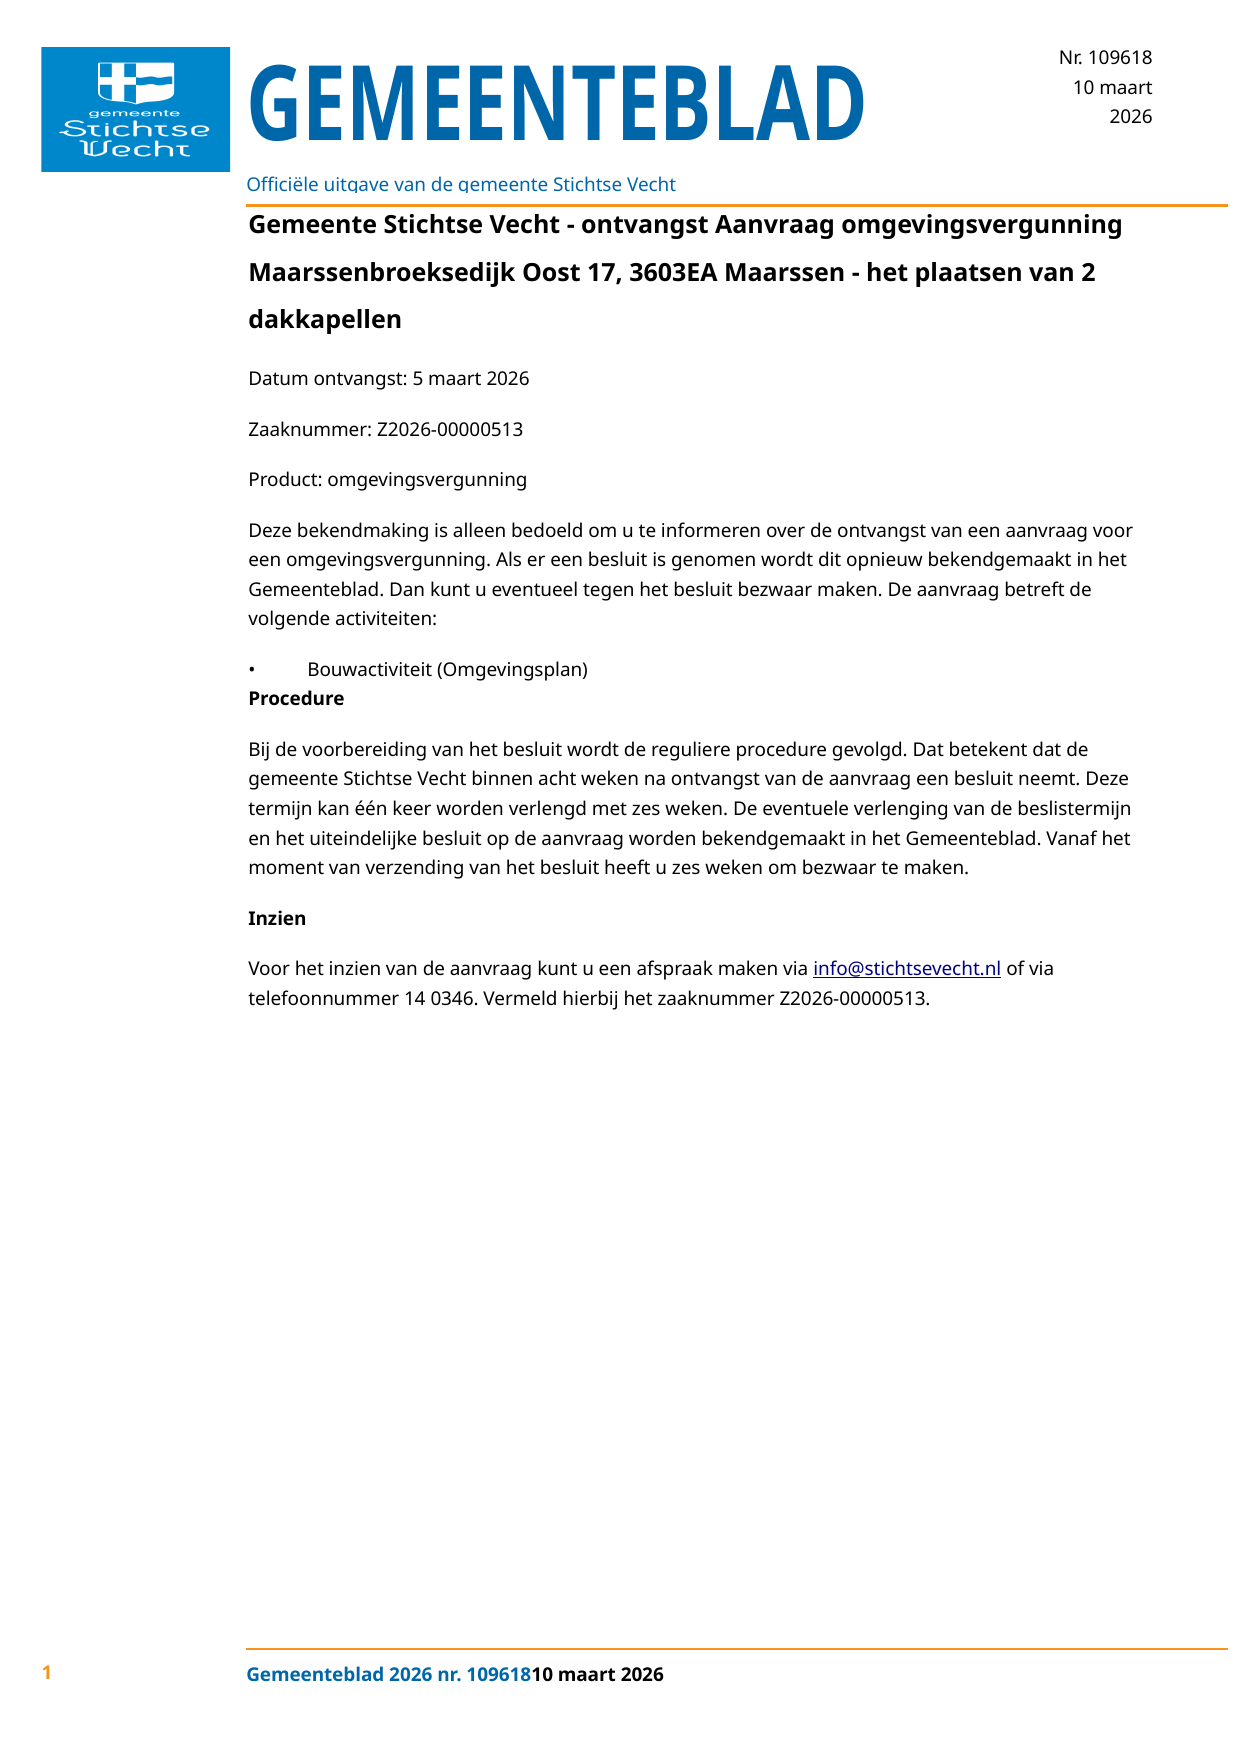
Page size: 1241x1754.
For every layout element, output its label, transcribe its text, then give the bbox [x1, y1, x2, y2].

text Datum ontvangst: 5 maart 2026 [248, 366, 1152, 391]
text Deze bekendmaking is alleen bedoeld om u te informeren over de ontvangst van een aanvraag voor een omgevingsvergunning. Als er een besluit is genomen wordt dit opnieuw bekendgemaakt in het Gemeenteblad. Dan kunt u eventueel tegen het besluit bezwaar maken. De aanvraag betreft de volgende activiteiten: [248, 517, 1152, 631]
text Inzien [248, 905, 1152, 930]
text Bij de voorbereiding van het besluit wordt de reguliere procedure gevolgd. Dat betekent dat de gemeente Stichtse Vecht binnen acht weken na ontvangst van de aanvraag een besluit neemt. Deze termijn kan één keer worden verlengd met zes weken. De eventuele verlenging van de beslistermijn en het uiteindelijke besluit op de aanvraag worden bekendgemaakt in het Gemeenteblad. Vanaf het moment van verzending van het besluit heeft u zes weken om bezwaar te maken. [248, 736, 1152, 880]
text Procedure [248, 686, 1152, 711]
text Product: omgevingsvergunning [248, 466, 1152, 492]
picture [99, 63, 135, 101]
list Bouwactiviteit (Omgevingsplan) [248, 656, 1152, 682]
picture [137, 63, 174, 103]
text Zaaknummer: Z2026-00000513 [248, 416, 1152, 442]
text Voor het inzien van de aanvraag kunt u een afspraak maken via info@stichtsevecht.nl of via telefoonnummer 14 0346. Vermeld hierbij het zaaknummer Z2026-00000513. [248, 955, 1152, 1010]
text Gemeente Stichtse Vecht - ontvangst Aanvraag omgevingsvergunning Maarssenbroeksedijk Oost 17, 3603EA Maarssen - het plaatsen van 2 dakkapellen [248, 207, 1152, 336]
